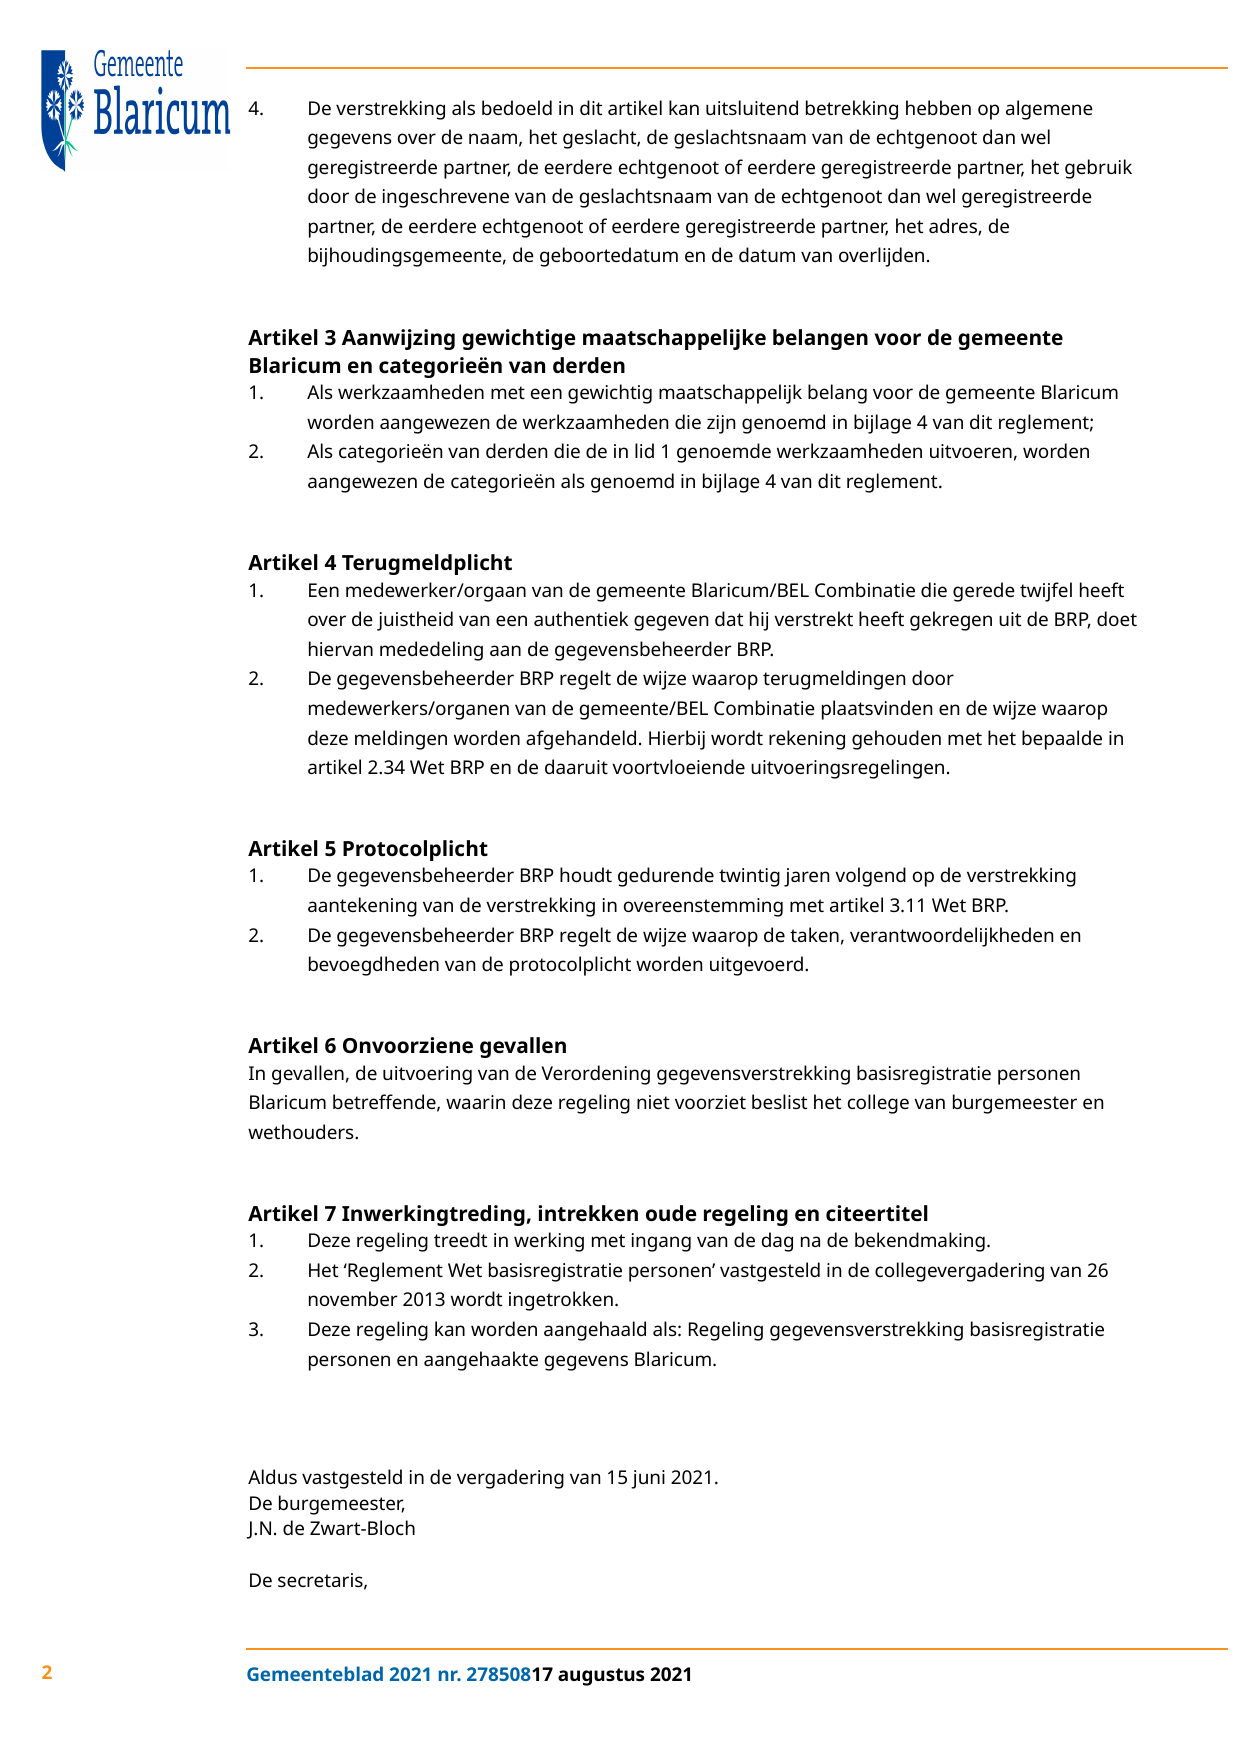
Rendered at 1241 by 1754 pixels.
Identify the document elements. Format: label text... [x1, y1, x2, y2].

list De verstrekking als bedoeld in dit artikel kan uitsluitend betrekking hebben op algemene gegevens over de naam, het geslacht, de geslachtsnaam van de echtgenoot dan wel geregistreerde partner, de eerdere echtgenoot of eerdere geregistreerde partner, het gebruik door de ingeschrevene van de geslachtsnaam van de echtgenoot dan wel geregistreerde partner, de eerdere echtgenoot of eerdere geregistreerde partner, het adres, de bijhoudingsgemeente, de geboortedatum en de datum van overlijden. [248, 95, 1152, 268]
list De gegevensbeheerder BRP houdt gedurende twintig jaren volgend op de verstrekking aantekening van de verstrekking in overeenstemming met artikel 3.11 Wet BRP. [248, 863, 1152, 918]
list Deze regeling kan worden aangehaald als: Regeling gegevensverstrekking basisregistratie personen en aangehaakte gegevens Blaricum. [248, 1316, 1152, 1372]
list De gegevensbeheerder BRP regelt de wijze waarop de taken, verantwoordelijkheden en bevoegdheden van de protocolplicht worden uitgevoerd. [248, 922, 1152, 977]
picture [41, 47, 231, 172]
list Een medewerker/orgaan van de gemeente Blaricum/BEL Combinatie die gerede twijfel heeft over de juistheid van een authentiek gegeven dat hij verstrekt heeft gekregen uit de BRP, doet hiervan mededeling aan de gegevensbeheerder BRP. [248, 577, 1152, 662]
text Aldus vastgesteld in de vergadering van 15 juni 2021. [248, 1464, 1152, 1490]
text Artikel 7 Inwerkingtreding, intrekken oude regeling en citeertitel [248, 1199, 1152, 1227]
text Artikel 5 Protocolplicht [248, 834, 1152, 863]
list De gegevensbeheerder BRP regelt de wijze waarop terugmeldingen door medewerkers/organen van de gemeente/BEL Combinatie plaatsvinden en de wijze waarop deze meldingen worden afgehandeld. Hierbij wordt rekening gehouden met het bepaalde in artikel 2.34 Wet BRP en de daaruit voortvloeiende uitvoeringsregelingen. [248, 666, 1152, 780]
text Artikel 6 Onvoorziene gevallen [248, 1031, 1152, 1060]
text Artikel 4 Terugmeldplicht [248, 548, 1152, 577]
list Als werkzaamheden met een gewichtig maatschappelijk belang voor de gemeente Blaricum worden aangewezen de werkzaamheden die zijn genoemd in bijlage 4 van dit reglement; [248, 379, 1152, 435]
list Het ‘Reglement Wet basisregistratie personen’ vastgesteld in de collegevergadering van 26 november 2013 wordt ingetrokken. [248, 1257, 1152, 1312]
text Artikel 3 Aanwijzing gewichtige maatschappelijke belangen voor de gemeente Blaricum en categorieën van derden [248, 323, 1152, 379]
text In gevallen, de uitvoering van de Verordening gegevensverstrekking basisregistratie personen Blaricum betreffende, waarin deze regeling niet voorziet beslist het college van burgemeester en wethouders. [248, 1060, 1152, 1145]
text De secretaris, [248, 1567, 1152, 1593]
text J.N. de Zwart-Bloch [248, 1516, 1152, 1541]
list Deze regeling treedt in werking met ingang van de dag na de bekendmaking. [248, 1227, 1152, 1253]
text De burgemeester, [248, 1490, 1152, 1516]
list Als categorieën van derden die de in lid 1 genoemde werkzaamheden uitvoeren, worden aangewezen de categorieën als genoemd in bijlage 4 van dit reglement. [248, 439, 1152, 494]
